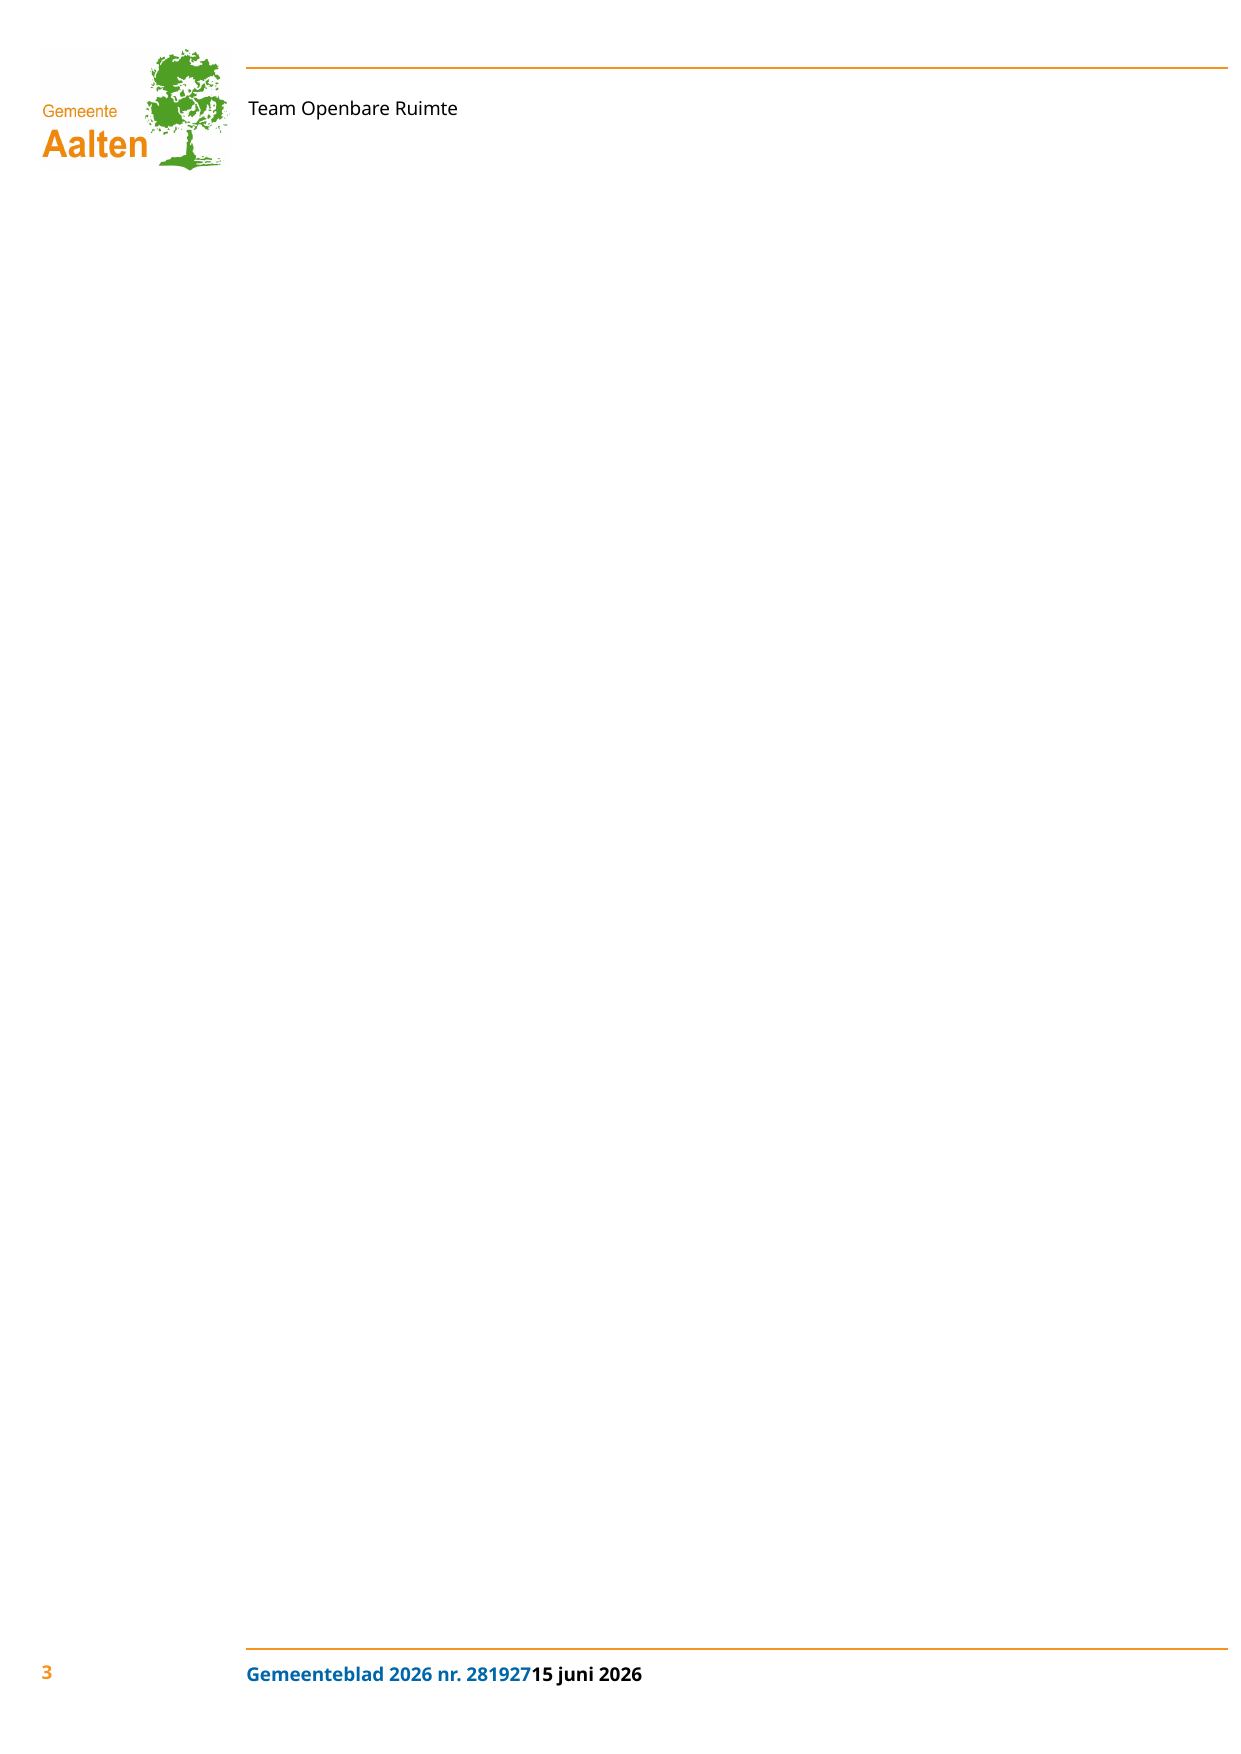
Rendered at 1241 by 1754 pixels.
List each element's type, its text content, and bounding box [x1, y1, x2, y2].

text Team Openbare Ruimte [248, 95, 1152, 121]
picture [41, 47, 231, 172]
